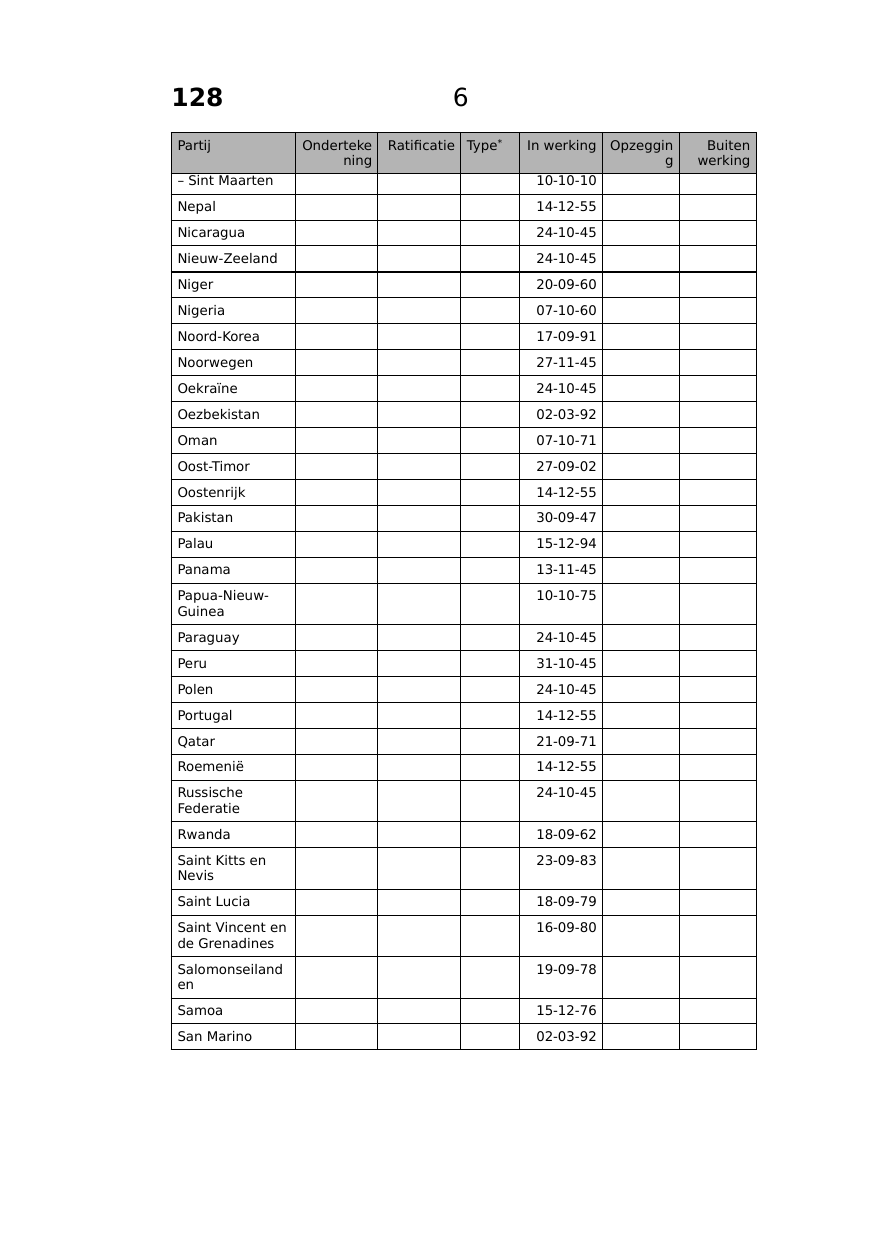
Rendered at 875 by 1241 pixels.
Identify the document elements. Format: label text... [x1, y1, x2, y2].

table_header In werking [520, 133, 602, 173]
table_cell [461, 755, 519, 780]
table_cell [461, 273, 519, 297]
table_cell 14-12-55 [520, 703, 602, 728]
table_cell [603, 402, 679, 427]
table_cell [461, 376, 519, 401]
table_cell Qatar [172, 729, 295, 754]
table_cell 19-09-78 [520, 957, 602, 997]
table_cell [296, 890, 377, 914]
table_cell 16-09-80 [520, 916, 602, 956]
table_cell [378, 558, 460, 583]
table_cell Oekraïne [172, 376, 295, 401]
table_cell [680, 584, 756, 624]
table_cell [680, 174, 756, 193]
table_cell [680, 480, 756, 505]
table_cell 18-09-79 [520, 890, 602, 914]
table_cell [603, 890, 679, 914]
table_cell [680, 506, 756, 531]
table_cell [680, 848, 756, 888]
table_cell [603, 454, 679, 479]
table_cell [603, 376, 679, 401]
table_cell [680, 1024, 756, 1049]
table_cell [603, 584, 679, 624]
table_cell Salomonseilanden [172, 957, 295, 997]
table_cell 10-10-10 [520, 174, 602, 193]
table_cell [461, 625, 519, 650]
table_cell 31-10-45 [520, 651, 602, 676]
table_cell Saint Lucia [172, 890, 295, 914]
table_cell [378, 999, 460, 1023]
table_cell [680, 890, 756, 914]
table_cell 24-10-45 [520, 376, 602, 401]
table_cell [296, 677, 377, 702]
table_cell 27-09-02 [520, 454, 602, 479]
table_cell [378, 273, 460, 297]
table_cell Paraguay [172, 625, 295, 650]
table_cell [378, 703, 460, 728]
table_cell [461, 195, 519, 219]
table_cell [461, 402, 519, 427]
table_cell [680, 651, 756, 676]
table_cell [461, 584, 519, 624]
table_cell [378, 890, 460, 914]
table_cell [603, 428, 679, 453]
table_cell [603, 822, 679, 847]
table_cell [296, 558, 377, 583]
table_cell [680, 402, 756, 427]
table_cell [296, 376, 377, 401]
table_cell [296, 848, 377, 888]
table_cell Niger [172, 273, 295, 297]
table_cell Pakistan [172, 506, 295, 531]
table_cell [378, 324, 460, 349]
table_cell 24-10-45 [520, 677, 602, 702]
table_cell [603, 174, 679, 193]
table_cell [296, 755, 377, 780]
table_header Ondertekening [296, 133, 377, 173]
table_cell [461, 298, 519, 323]
table_cell Nepal [172, 195, 295, 219]
table_cell [296, 454, 377, 479]
table_cell [680, 195, 756, 219]
table_cell 30-09-47 [520, 506, 602, 531]
table_cell [378, 506, 460, 531]
table_cell [296, 174, 377, 193]
table_cell 18-09-62 [520, 822, 602, 847]
table_cell [296, 506, 377, 531]
table_cell Saint Kitts en Nevis [172, 848, 295, 888]
table_cell [680, 558, 756, 583]
table_cell [296, 999, 377, 1023]
table_cell [680, 781, 756, 821]
table_cell [603, 625, 679, 650]
table_cell [461, 729, 519, 754]
table_cell [680, 350, 756, 375]
table_cell Noord-Korea [172, 324, 295, 349]
table_cell [680, 755, 756, 780]
table_cell Oost-Timor [172, 454, 295, 479]
table_cell [296, 584, 377, 624]
table_cell [603, 677, 679, 702]
table_cell [603, 558, 679, 583]
table_cell Rwanda [172, 822, 295, 847]
table_cell [603, 729, 679, 754]
table_cell Oezbekistan [172, 402, 295, 427]
table_cell Oostenrijk [172, 480, 295, 505]
table_cell [378, 402, 460, 427]
table_cell [378, 174, 460, 193]
table_cell Peru [172, 651, 295, 676]
table_cell 14-12-55 [520, 195, 602, 219]
table_cell [461, 246, 519, 271]
table_cell [378, 350, 460, 375]
table_cell [461, 558, 519, 583]
table_cell 14-12-55 [520, 755, 602, 780]
table_cell Oman [172, 428, 295, 453]
table_cell [378, 625, 460, 650]
table_cell [603, 246, 679, 271]
table_cell [461, 221, 519, 245]
table_cell [603, 195, 679, 219]
table_cell Nieuw-Zeeland [172, 246, 295, 271]
table_cell [461, 999, 519, 1023]
table_cell 21-09-71 [520, 729, 602, 754]
table_cell Papua-Nieuw-Guinea [172, 584, 295, 624]
table_cell [680, 822, 756, 847]
table_cell [680, 298, 756, 323]
table_cell [680, 703, 756, 728]
table_cell [680, 677, 756, 702]
table_cell Russische Federatie [172, 781, 295, 821]
table_cell [296, 703, 377, 728]
table_cell [680, 246, 756, 271]
table_cell [461, 916, 519, 956]
table_cell [378, 781, 460, 821]
table_cell [680, 625, 756, 650]
table_cell [378, 651, 460, 676]
table_cell [378, 195, 460, 219]
table_cell Nicaragua [172, 221, 295, 245]
table_cell – Sint Maarten [172, 174, 295, 193]
table_cell [461, 350, 519, 375]
table_header Ratificatie [378, 133, 460, 173]
table_cell [378, 677, 460, 702]
table_cell Saint Vincent en de Grenadines [172, 916, 295, 956]
table_cell [378, 376, 460, 401]
table_cell 24-10-45 [520, 625, 602, 650]
table_cell [680, 999, 756, 1023]
table_cell Palau [172, 532, 295, 557]
table_cell Polen [172, 677, 295, 702]
table_cell [461, 1024, 519, 1049]
table_cell [296, 273, 377, 297]
table_cell [378, 957, 460, 997]
table_cell [603, 298, 679, 323]
table_cell [680, 729, 756, 754]
table_cell San Marino [172, 1024, 295, 1049]
table_cell [603, 703, 679, 728]
table_cell Nigeria [172, 298, 295, 323]
table_cell [461, 703, 519, 728]
table_cell [680, 324, 756, 349]
table_cell [603, 350, 679, 375]
table_cell 24-10-45 [520, 246, 602, 271]
table_cell [603, 532, 679, 557]
table_cell [378, 246, 460, 271]
table_cell 24-10-45 [520, 781, 602, 821]
table_cell 02-03-92 [520, 1024, 602, 1049]
table_cell [603, 957, 679, 997]
table_header Opzegging [603, 133, 679, 173]
table_cell [378, 454, 460, 479]
table_cell [461, 677, 519, 702]
table_cell [296, 324, 377, 349]
table_header Buiten werking [680, 133, 756, 173]
table_cell [603, 916, 679, 956]
table_cell 24-10-45 [520, 221, 602, 245]
table_cell [296, 350, 377, 375]
table_cell [603, 651, 679, 676]
table_cell Roemenië [172, 755, 295, 780]
table_cell 27-11-45 [520, 350, 602, 375]
table_cell [603, 1024, 679, 1049]
table_cell [461, 454, 519, 479]
table_cell [461, 848, 519, 888]
table_cell [296, 729, 377, 754]
table_cell [603, 221, 679, 245]
table_cell [296, 822, 377, 847]
table_cell [296, 480, 377, 505]
table_cell [378, 729, 460, 754]
table_cell 07-10-71 [520, 428, 602, 453]
table_cell [296, 916, 377, 956]
table_cell [296, 781, 377, 821]
table_cell 10-10-75 [520, 584, 602, 624]
table_cell 07-10-60 [520, 298, 602, 323]
table_cell [296, 957, 377, 997]
table_cell [296, 298, 377, 323]
table_cell [603, 781, 679, 821]
table_cell [378, 428, 460, 453]
table_cell [296, 532, 377, 557]
table_cell [603, 324, 679, 349]
table_cell [461, 324, 519, 349]
table_cell [378, 1024, 460, 1049]
table_cell [378, 848, 460, 888]
table_cell 23-09-83 [520, 848, 602, 888]
table_cell [296, 221, 377, 245]
table_cell [378, 298, 460, 323]
table_cell [680, 273, 756, 297]
table_cell [461, 957, 519, 997]
table_cell [378, 221, 460, 245]
table_cell [296, 195, 377, 219]
table_cell [603, 755, 679, 780]
table_cell [296, 402, 377, 427]
table_cell [296, 246, 377, 271]
table_cell Noorwegen [172, 350, 295, 375]
table_cell [680, 454, 756, 479]
table_cell [378, 822, 460, 847]
table_cell 15-12-76 [520, 999, 602, 1023]
table_cell [680, 532, 756, 557]
table_cell Samoa [172, 999, 295, 1023]
table_cell 17-09-91 [520, 324, 602, 349]
table_cell [296, 651, 377, 676]
table_cell [378, 532, 460, 557]
table_cell 02-03-92 [520, 402, 602, 427]
table_cell [461, 174, 519, 193]
table_header Partij [172, 133, 295, 173]
table_cell [461, 651, 519, 676]
table_cell [680, 376, 756, 401]
table_cell 14-12-55 [520, 480, 602, 505]
table_cell [680, 916, 756, 956]
table_cell [378, 916, 460, 956]
table_cell [461, 532, 519, 557]
table_cell [296, 625, 377, 650]
table_cell [461, 480, 519, 505]
table_cell [603, 999, 679, 1023]
table_header Type* [461, 133, 519, 173]
table_cell 20-09-60 [520, 273, 602, 297]
table_cell [461, 822, 519, 847]
table_cell [603, 273, 679, 297]
table_cell Portugal [172, 703, 295, 728]
table_cell [603, 848, 679, 888]
table_cell Panama [172, 558, 295, 583]
table_cell 13-11-45 [520, 558, 602, 583]
table_cell [378, 584, 460, 624]
table_cell [680, 428, 756, 453]
table_cell [296, 1024, 377, 1049]
table_cell [603, 480, 679, 505]
table_cell [461, 506, 519, 531]
table_cell [461, 428, 519, 453]
table_cell [296, 428, 377, 453]
table_cell [378, 480, 460, 505]
table_cell [461, 890, 519, 914]
table_cell [680, 221, 756, 245]
table_cell [603, 506, 679, 531]
table_cell 15-12-94 [520, 532, 602, 557]
table_cell [680, 957, 756, 997]
table_cell [378, 755, 460, 780]
table_cell [461, 781, 519, 821]
